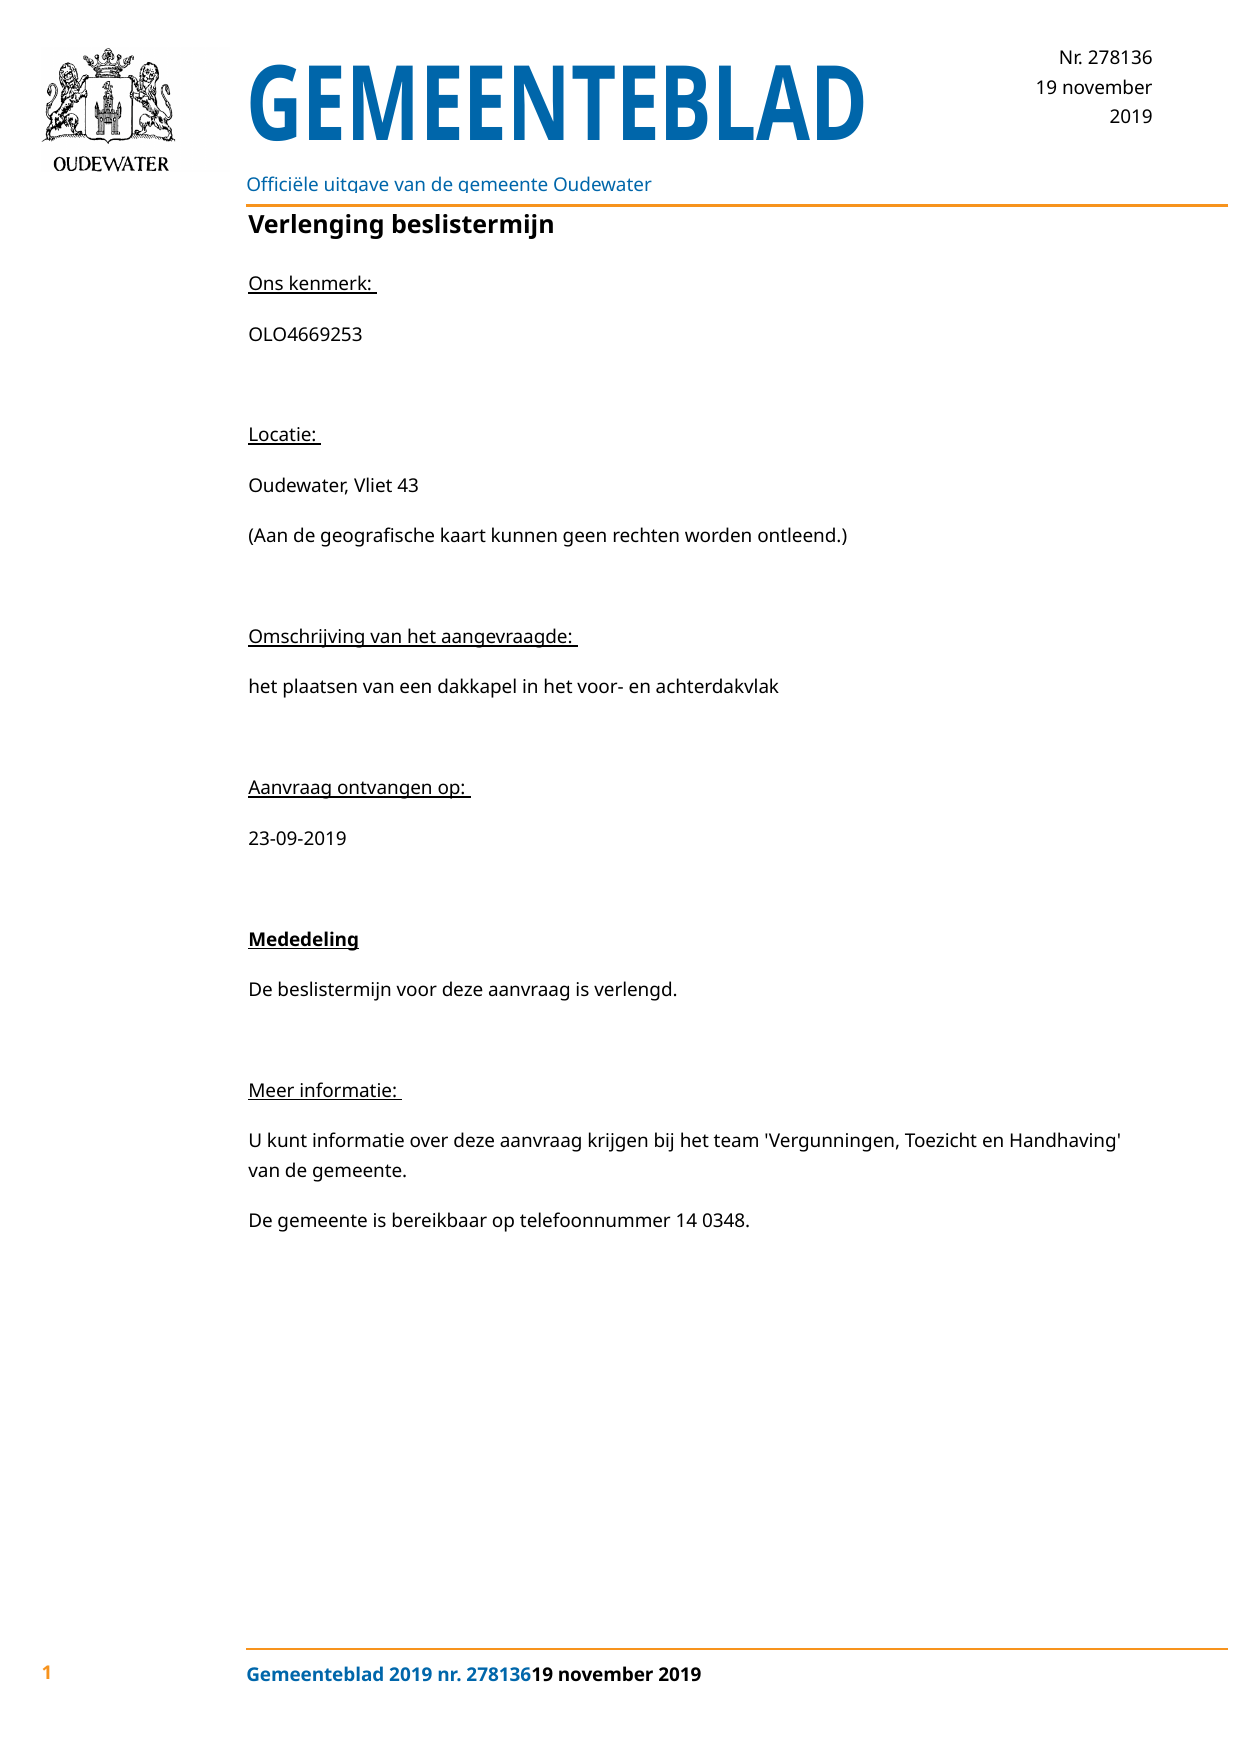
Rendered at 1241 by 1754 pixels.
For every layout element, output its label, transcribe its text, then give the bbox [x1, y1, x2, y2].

text De beslistermijn voor deze aanvraag is verlengd. [248, 976, 1152, 1002]
text Meer informatie: [248, 1077, 1152, 1103]
text Mededeling [248, 926, 1152, 951]
text (Aan de geografische kaart kunnen geen rechten worden ontleend.) [248, 522, 1152, 548]
text OLO4669253 [248, 321, 1152, 346]
text Omschrijving van het aangevraagde: [248, 623, 1152, 649]
text het plaatsen van een dakkapel in het voor- en achterdakvlak [248, 674, 1152, 699]
picture [41, 47, 231, 172]
text De gemeente is bereikbaar op telefoonnummer 14 0348. [248, 1207, 1152, 1233]
text Oudewater, Vliet 43 [248, 472, 1152, 498]
text 23-09-2019 [248, 825, 1152, 851]
text Verlenging beslistermijn [248, 207, 1152, 241]
text Aanvraag ontvangen op: [248, 774, 1152, 800]
text Locatie: [248, 422, 1152, 447]
text U kunt informatie over deze aanvraag krijgen bij het team 'Vergunningen, Toezicht en Handhaving' van de gemeente. [248, 1127, 1152, 1183]
text Ons kenmerk: [248, 270, 1152, 296]
